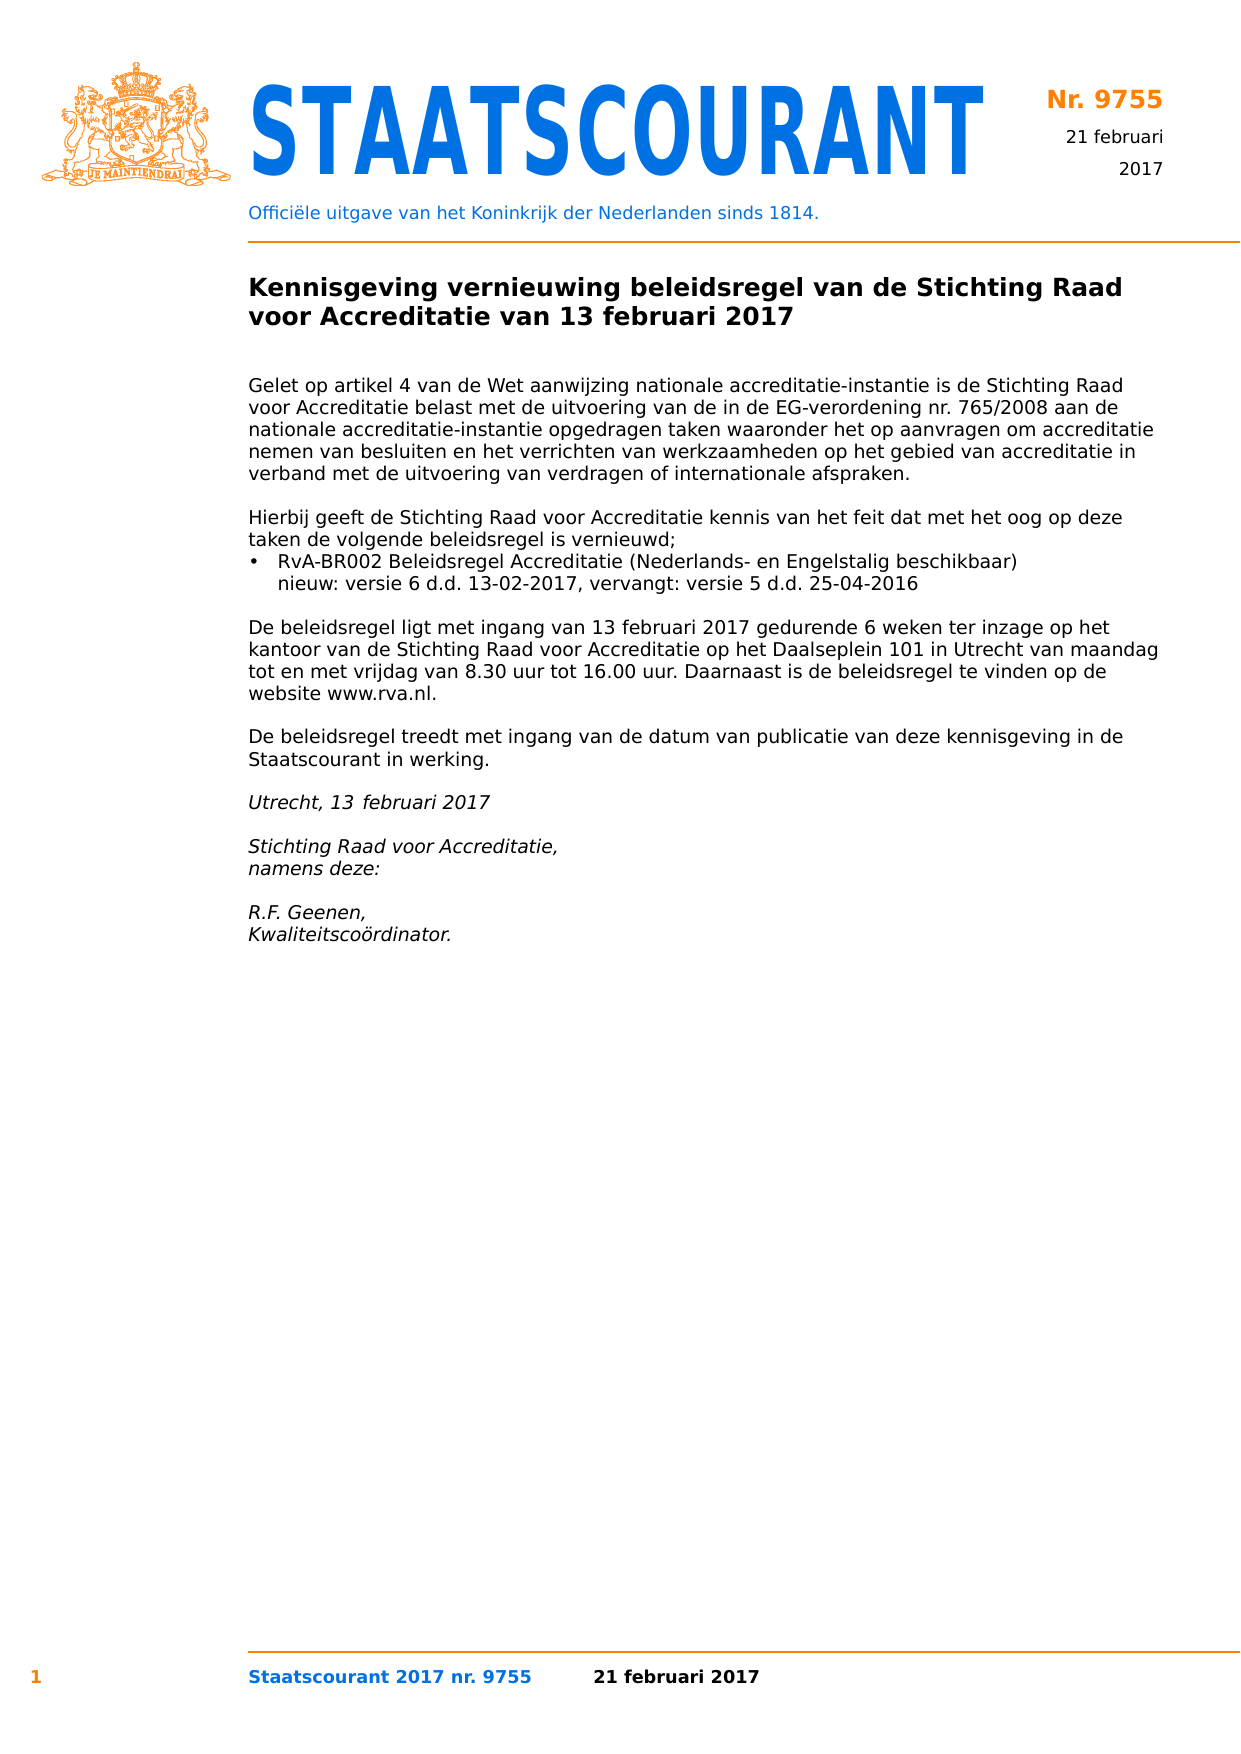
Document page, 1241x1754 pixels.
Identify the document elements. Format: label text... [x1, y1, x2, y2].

text Hierbij geeft de Stichting Raad voor Accreditatie kennis van het feit dat met het oog op deze taken de volgende beleidsregel is vernieuwd; [248, 507, 1163, 551]
text De beleidsregel treedt met ingang van de datum van publicatie van deze kennisgeving in de Staatscourant in werking. [248, 726, 1163, 770]
table_cell 21 februari [998, 121, 1240, 153]
table_header [25, 62, 248, 241]
subtitle Kennisgeving vernieuwing beleidsregel van de Stichting Raad voor Accreditatie van 13 februari 2017 [248, 273, 1163, 331]
picture [41, 62, 231, 186]
text Utrecht, 13 februari 2017 [248, 792, 1163, 814]
table_cell 2017 [998, 153, 1240, 203]
text De beleidsregel ligt met ingang van 13 februari 2017 gedurende 6 weken ter inzage op het kantoor van de Stichting Raad voor Accreditatie op het Daalseplein 101 in Utrecht van maandag tot en met vrijdag van 8.30 uur tot 16.00 uur. Daarnaast is de beleidsregel te vinden op de website www.rva.nl. [248, 617, 1163, 704]
text nieuw: versie 6 d.d. 13-02-2017, vervangt: versie 5 d.d. 25-04-2016 [277, 573, 1163, 595]
table_header STAATSCOURANT [248, 62, 998, 203]
text Gelet op artikel 4 van de Wet aanwijzing nationale accreditatie-instantie is de Stichting Raad voor Accreditatie belast met de uitvoering van de in de EG-verordening nr. 765/2008 aan de nationale accreditatie-instantie opgedragen taken waaronder het op aanvragen om accreditatie nemen van besluiten en het verrichten van werkzaamheden op het gebied van accreditatie in verband met de uitvoering van verdragen of internationale afspraken. [248, 375, 1163, 485]
table_cell Officiële uitgave van het Koninkrijk der Nederlanden sinds 1814. [248, 203, 1240, 241]
text Stichting Raad voor Accreditatie, namens deze: R.F. Geenen, Kwaliteitscoördinator. [248, 836, 1163, 946]
table_header Nr. 9755 [998, 62, 1240, 121]
text • RvA-BR002 Beleidsregel Accreditatie (Nederlands- en Engelstalig beschikbaar) [248, 551, 1163, 573]
